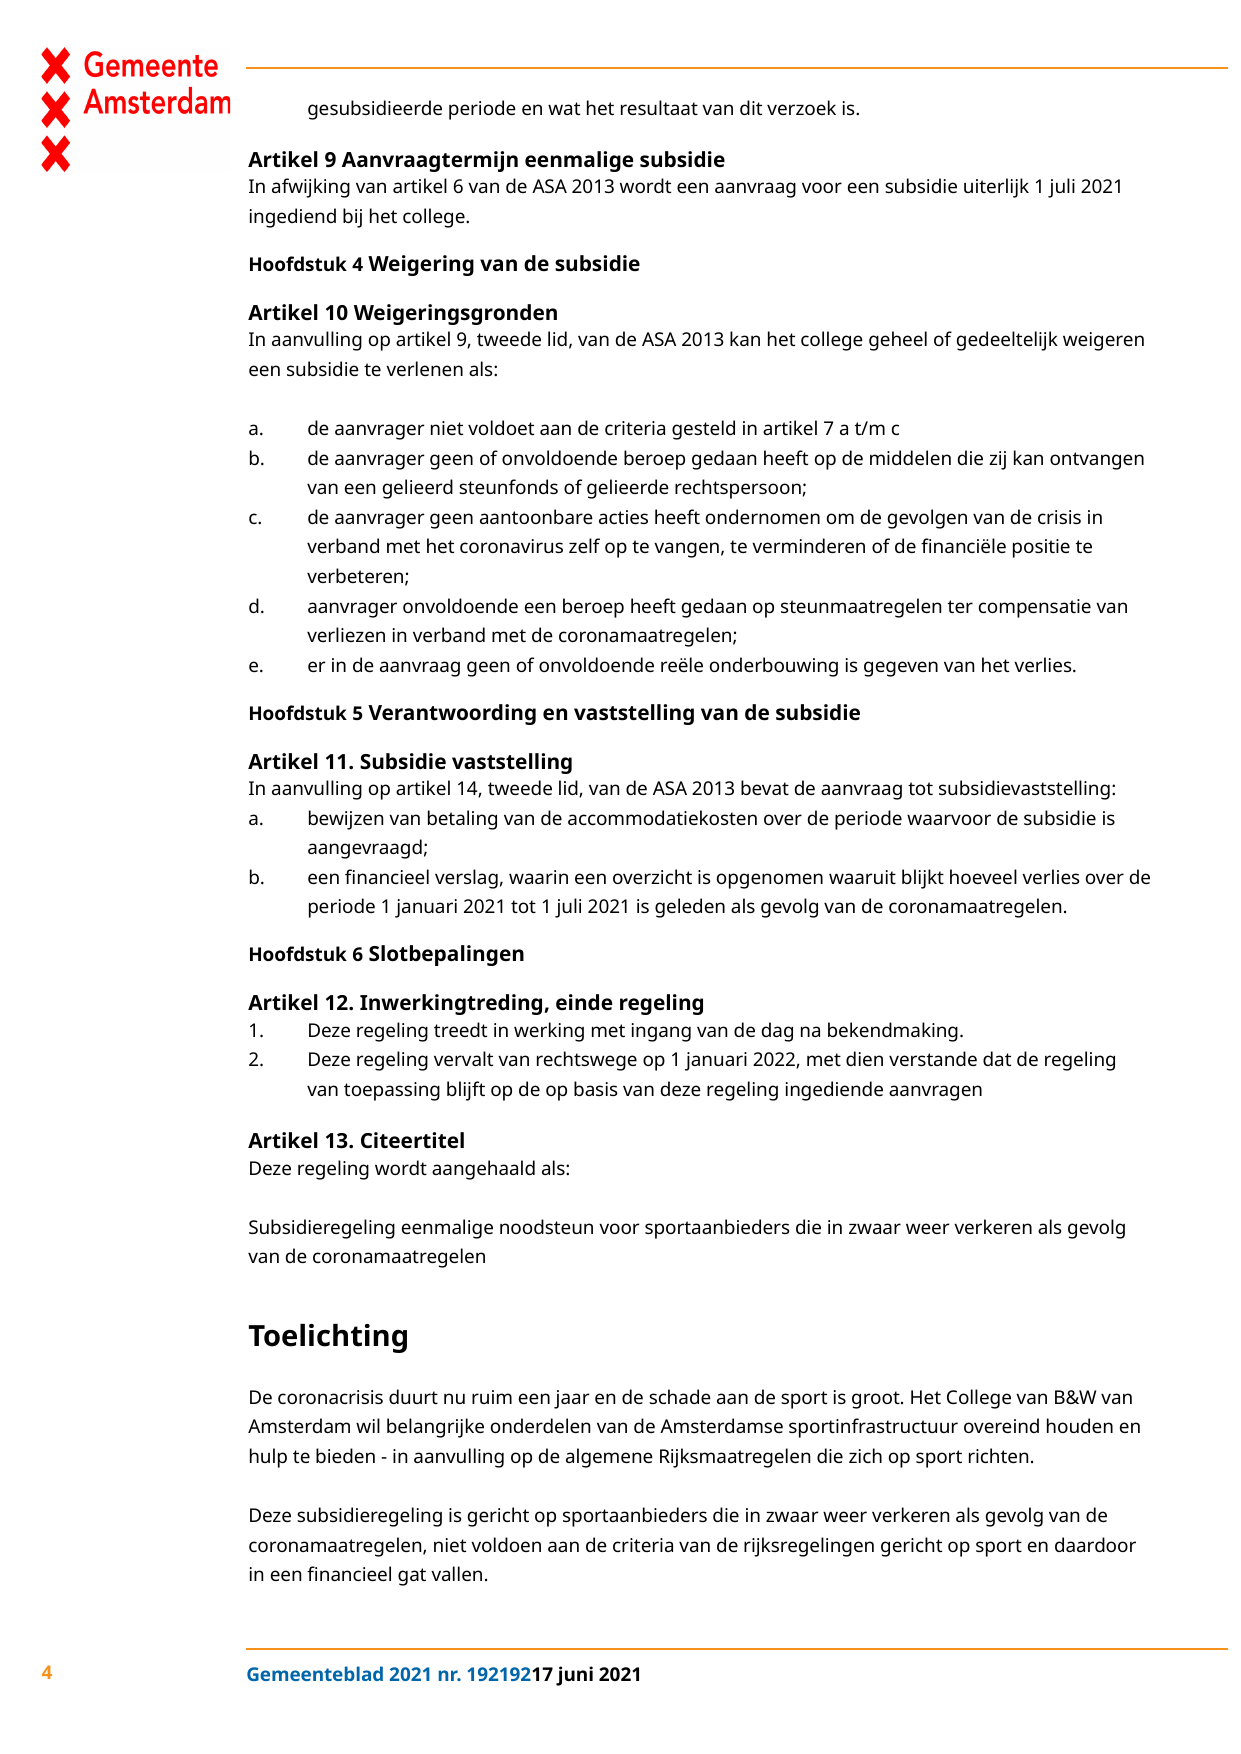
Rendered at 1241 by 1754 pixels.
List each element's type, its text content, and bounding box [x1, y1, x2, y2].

list er in de aanvraag geen of onvoldoende reële onderbouwing is gegeven van het verlies. [248, 652, 1152, 678]
picture [41, 47, 231, 172]
text Hoofdstuk 6 Slotbepalingen [248, 939, 1152, 968]
list de aanvrager geen of onvoldoende beroep gedaan heeft op de middelen die zij kan ontvangen van een gelieerd steunfonds of gelieerde rechtspersoon; [248, 445, 1152, 500]
text In afwijking van artikel 6 van de ASA 2013 wordt een aanvraag voor een subsidie uiterlijk 1 juli 2021 ingediend bij het college. [248, 174, 1152, 229]
text Hoofdstuk 4 Weigering van de subsidie [248, 249, 1152, 277]
list bewijzen van betaling van de accommodatiekosten over de periode waarvoor de subsidie is aangevraagd; [248, 805, 1152, 860]
text De coronacrisis duurt nu ruim een jaar en de schade aan de sport is groot. Het College van B&W van Amsterdam wil belangrijke onderdelen van de Amsterdamse sportinfrastructuur overeind houden en hulp te bieden - in aanvulling op de algemene Rijksmaatregelen die zich op sport richten. [248, 1384, 1152, 1469]
list gesubsidieerde periode en wat het resultaat van dit verzoek is. [248, 95, 1152, 121]
text Artikel 9 Aanvraagtermijn eenmalige subsidie [248, 145, 1152, 174]
text Toelichting [248, 1315, 1152, 1355]
text Artikel 12. Inwerkingtreding, einde regeling [248, 988, 1152, 1017]
text Artikel 11. Subsidie vaststelling [248, 747, 1152, 775]
text Deze subsidieregeling is gericht op sportaanbieders die in zwaar weer verkeren als gevolg van de coronamaatregelen, niet voldoen aan de criteria van de rijksregelingen gericht op sport en daardoor in een financieel gat vallen. [248, 1502, 1152, 1587]
text Artikel 13. Citeertitel [248, 1127, 1152, 1155]
list Deze regeling treedt in werking met ingang van de dag na bekendmaking. [248, 1017, 1152, 1043]
list een financieel verslag, waarin een overzicht is opgenomen waaruit blijkt hoeveel verlies over de periode 1 januari 2021 tot 1 juli 2021 is geleden als gevolg van de coronamaatregelen. [248, 864, 1152, 919]
text In aanvulling op artikel 9, tweede lid, van de ASA 2013 kan het college geheel of gedeeltelijk weigeren een subsidie te verlenen als: [248, 327, 1152, 382]
text In aanvulling op artikel 14, tweede lid, van de ASA 2013 bevat de aanvraag tot subsidievaststelling: [248, 775, 1152, 801]
list aanvrager onvoldoende een beroep heeft gedaan op steunmaatregelen ter compensatie van verliezen in verband met de coronamaatregelen; [248, 593, 1152, 648]
text Subsidieregeling eenmalige noodsteun voor sportaanbieders die in zwaar weer verkeren als gevolg van de coronamaatregelen [248, 1214, 1152, 1269]
text Artikel 10 Weigeringsgronden [248, 298, 1152, 327]
text Hoofdstuk 5 Verantwoording en vaststelling van de subsidie [248, 698, 1152, 726]
list de aanvrager niet voldoet aan de criteria gesteld in artikel 7 a t/m c [248, 415, 1152, 441]
text Deze regeling wordt aangehaald als: [248, 1155, 1152, 1181]
list Deze regeling vervalt van rechtswege op 1 januari 2022, met dien verstande dat de regeling van toepassing blijft op de op basis van deze regeling ingediende aanvragen [248, 1047, 1152, 1102]
list de aanvrager geen aantoonbare acties heeft ondernomen om de gevolgen van de crisis in verband met het coronavirus zelf op te vangen, te verminderen of de financiële positie te verbeteren; [248, 504, 1152, 589]
